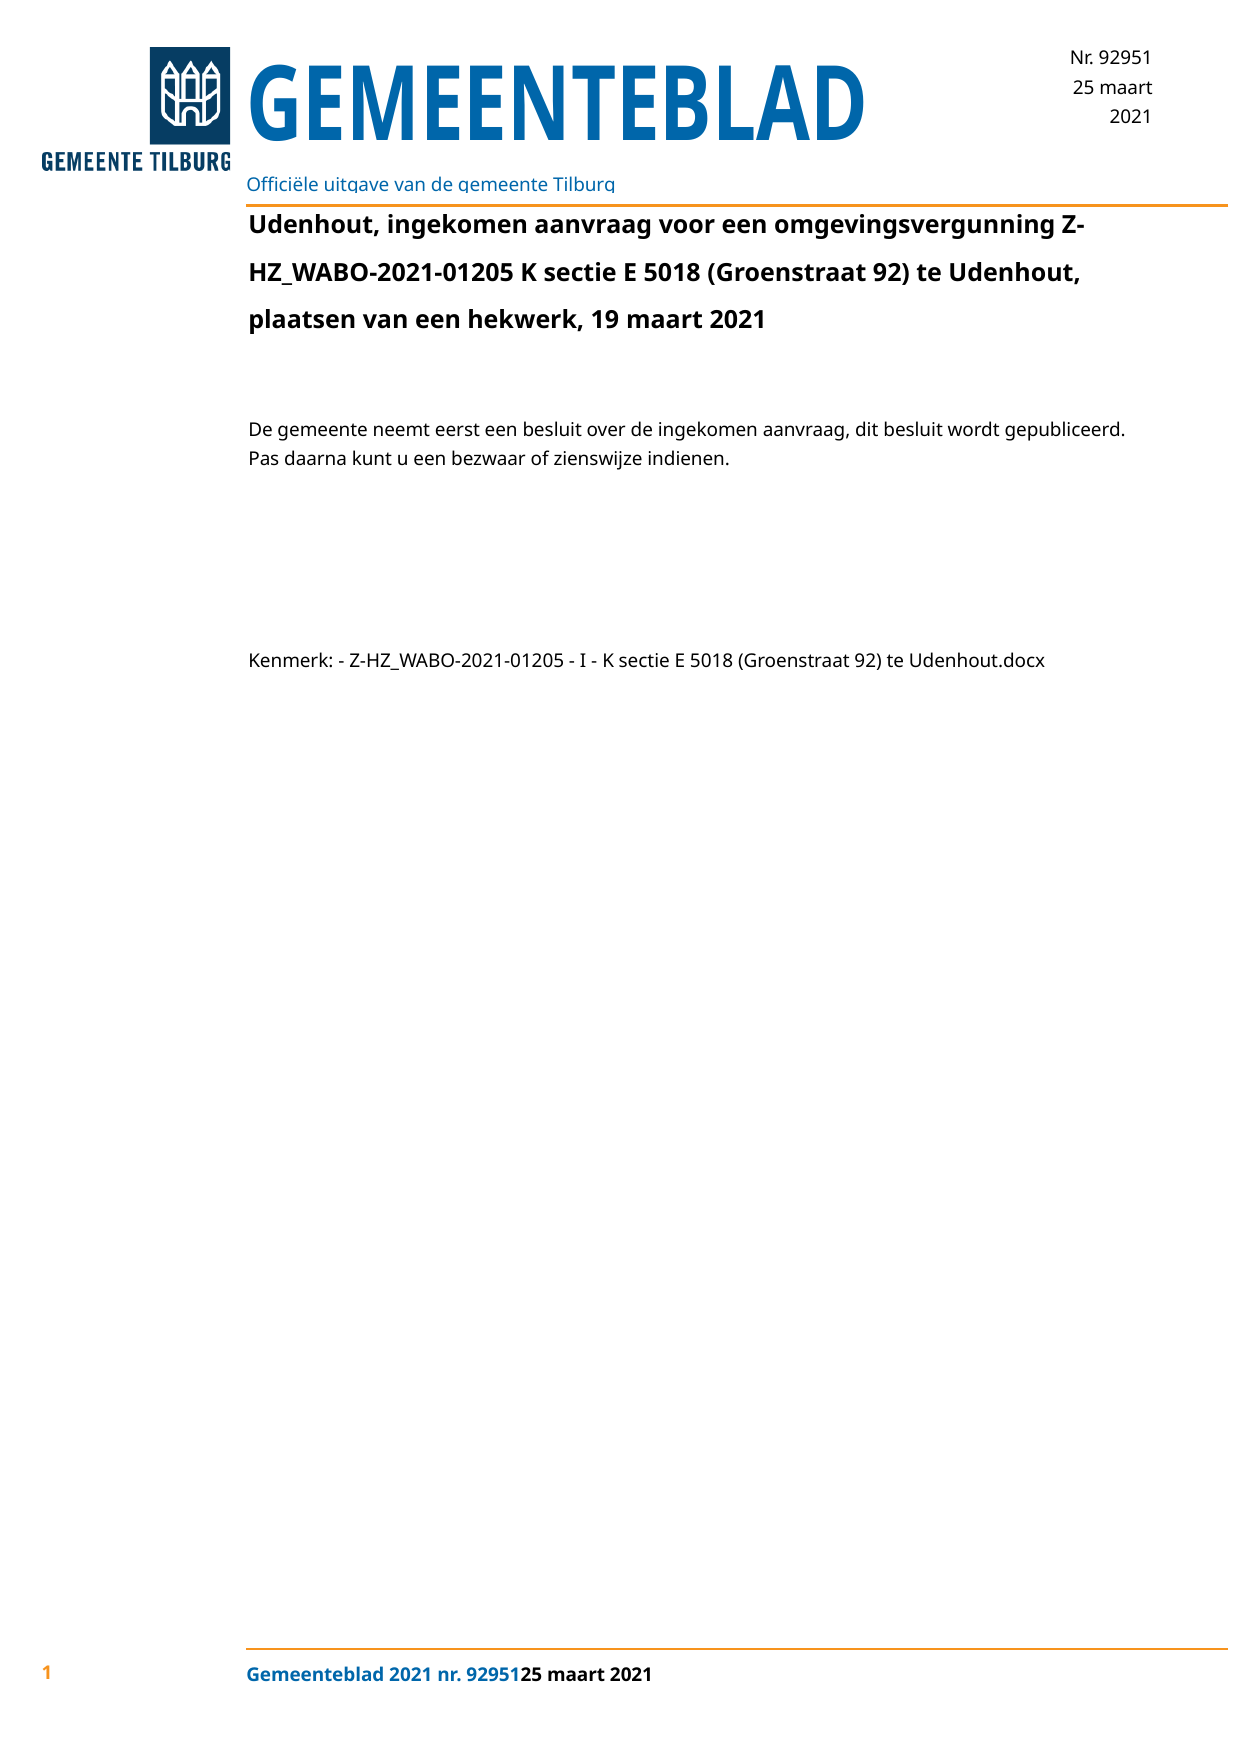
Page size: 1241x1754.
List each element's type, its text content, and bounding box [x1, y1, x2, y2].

picture [41, 47, 231, 172]
text Kenmerk: - Z-HZ_WABO-2021-01205 - I - K sectie E 5018 (Groenstraat 92) te Udenhout.docx [248, 647, 1152, 673]
text Udenhout, ingekomen aanvraag voor een omgevingsvergunning Z-HZ_WABO-2021-01205 K sectie E 5018 (Groenstraat 92) te Udenhout, plaatsen van een hekwerk, 19 maart 2021 [248, 207, 1152, 336]
text De gemeente neemt eerst een besluit over de ingekomen aanvraag, dit besluit wordt gepubliceerd. Pas daarna kunt u een bezwaar of zienswijze indienen. [248, 416, 1152, 471]
